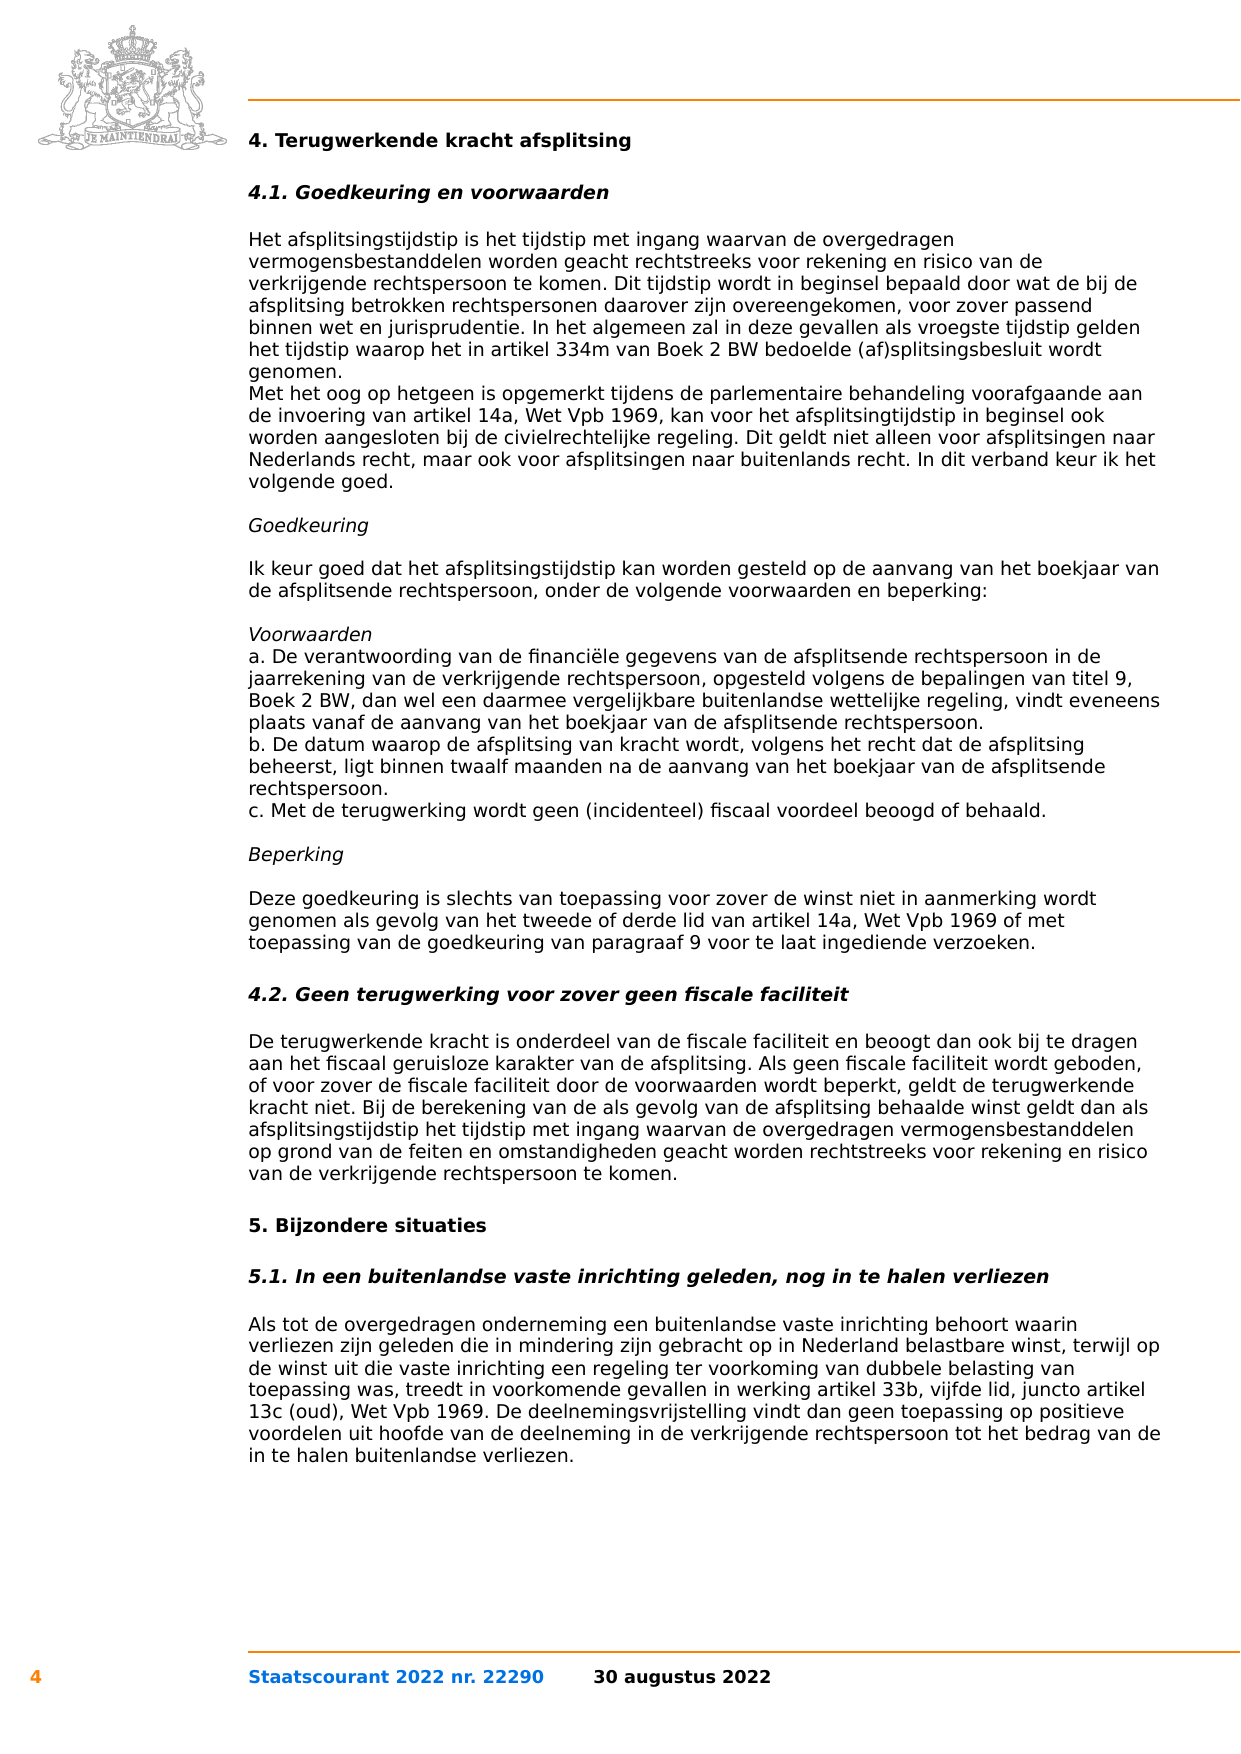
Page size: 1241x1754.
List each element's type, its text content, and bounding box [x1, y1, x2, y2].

subtitle 5. Bijzondere situaties [248, 1214, 1163, 1236]
text b. De datum waarop de afsplitsing van kracht wordt, volgens het recht dat de afsplitsing beheerst, ligt binnen twaalf maanden na de aanvang van het boekjaar van de afsplitsende rechtspersoon. [248, 734, 1163, 800]
subtitle 4.1. Goedkeuring en voorwaarden [248, 182, 1163, 204]
text a. De verantwoording van de financiële gegevens van de afsplitsende rechtspersoon in de jaarrekening van de verkrijgende rechtspersoon, opgesteld volgens de bepalingen van titel 9, Boek 2 BW, dan wel een daarmee vergelijkbare buitenlandse wettelijke regeling, vindt eveneens plaats vanaf de aanvang van het boekjaar van de afsplitsende rechtspersoon. [248, 646, 1163, 734]
picture [38, 25, 227, 150]
subtitle Voorwaarden [248, 624, 1163, 646]
text Als tot de overgedragen onderneming een buitenlandse vaste inrichting behoort waarin verliezen zijn geleden die in mindering zijn gebracht op in Nederland belastbare winst, terwijl op de winst uit die vaste inrichting een regeling ter voorkoming van dubbele belasting van toepassing was, treedt in voorkomende gevallen in werking artikel 33b, vijfde lid, juncto artikel 13c (oud), Wet Vpb 1969. De deelnemingsvrijstelling vindt dan geen toepassing op positieve voordelen uit hoofde van de deelneming in de verkrijgende rechtspersoon tot het bedrag van de in te halen buitenlandse verliezen. [248, 1313, 1163, 1467]
subtitle 4. Terugwerkende kracht afsplitsing [248, 130, 1163, 152]
text Het afsplitsingstijdstip is het tijdstip met ingang waarvan de overgedragen vermogensbestanddelen worden geacht rechtstreeks voor rekening en risico van de verkrijgende rechtspersoon te komen. Dit tijdstip wordt in beginsel bepaald door wat de bij de afsplitsing betrokken rechtspersonen daarover zijn overeengekomen, voor zover passend binnen wet en jurisprudentie. In het algemeen zal in deze gevallen als vroegste tijdstip gelden het tijdstip waarop het in artikel 334m van Boek 2 BW bedoelde (af)splitsingsbesluit wordt genomen. [248, 229, 1163, 383]
text Ik keur goed dat het afsplitsingstijdstip kan worden gesteld op de aanvang van het boekjaar van de afsplitsende rechtspersoon, onder de volgende voorwaarden en beperking: [248, 558, 1163, 602]
text Deze goedkeuring is slechts van toepassing voor zover de winst niet in aanmerking wordt genomen als gevolg van het tweede of derde lid van artikel 14a, Wet Vpb 1969 of met toepassing van de goedkeuring van paragraaf 9 voor te laat ingediende verzoeken. [248, 888, 1163, 954]
subtitle Goedkeuring [248, 514, 1163, 536]
text Met het oog op hetgeen is opgemerkt tijdens de parlementaire behandeling voorafgaande aan de invoering van artikel 14a, Wet Vpb 1969, kan voor het afsplitsingtijdstip in beginsel ook worden aangesloten bij de civielrechtelijke regeling. Dit geldt niet alleen voor afsplitsingen naar Nederlands recht, maar ook voor afsplitsingen naar buitenlands recht. In dit verband keur ik het volgende goed. [248, 383, 1163, 493]
text De terugwerkende kracht is onderdeel van de fiscale faciliteit en beoogt dan ook bij te dragen aan het fiscaal geruisloze karakter van de afsplitsing. Als geen fiscale faciliteit wordt geboden, of voor zover de fiscale faciliteit door de voorwaarden wordt beperkt, geldt de terugwerkende kracht niet. Bij de berekening van de als gevolg van de afsplitsing behaalde winst geldt dan als afsplitsingstijdstip het tijdstip met ingang waarvan de overgedragen vermogensbestanddelen op grond van de feiten en omstandigheden geacht worden rechtstreeks voor rekening en risico van de verkrijgende rechtspersoon te komen. [248, 1031, 1163, 1184]
subtitle 4.2. Geen terugwerking voor zover geen fiscale faciliteit [248, 984, 1163, 1006]
text c. Met de terugwerking wordt geen (incidenteel) fiscaal voordeel beoogd of behaald. [248, 800, 1163, 822]
subtitle 5.1. In een buitenlandse vaste inrichting geleden, nog in te halen verliezen [248, 1266, 1163, 1288]
subtitle Beperking [248, 844, 1163, 866]
